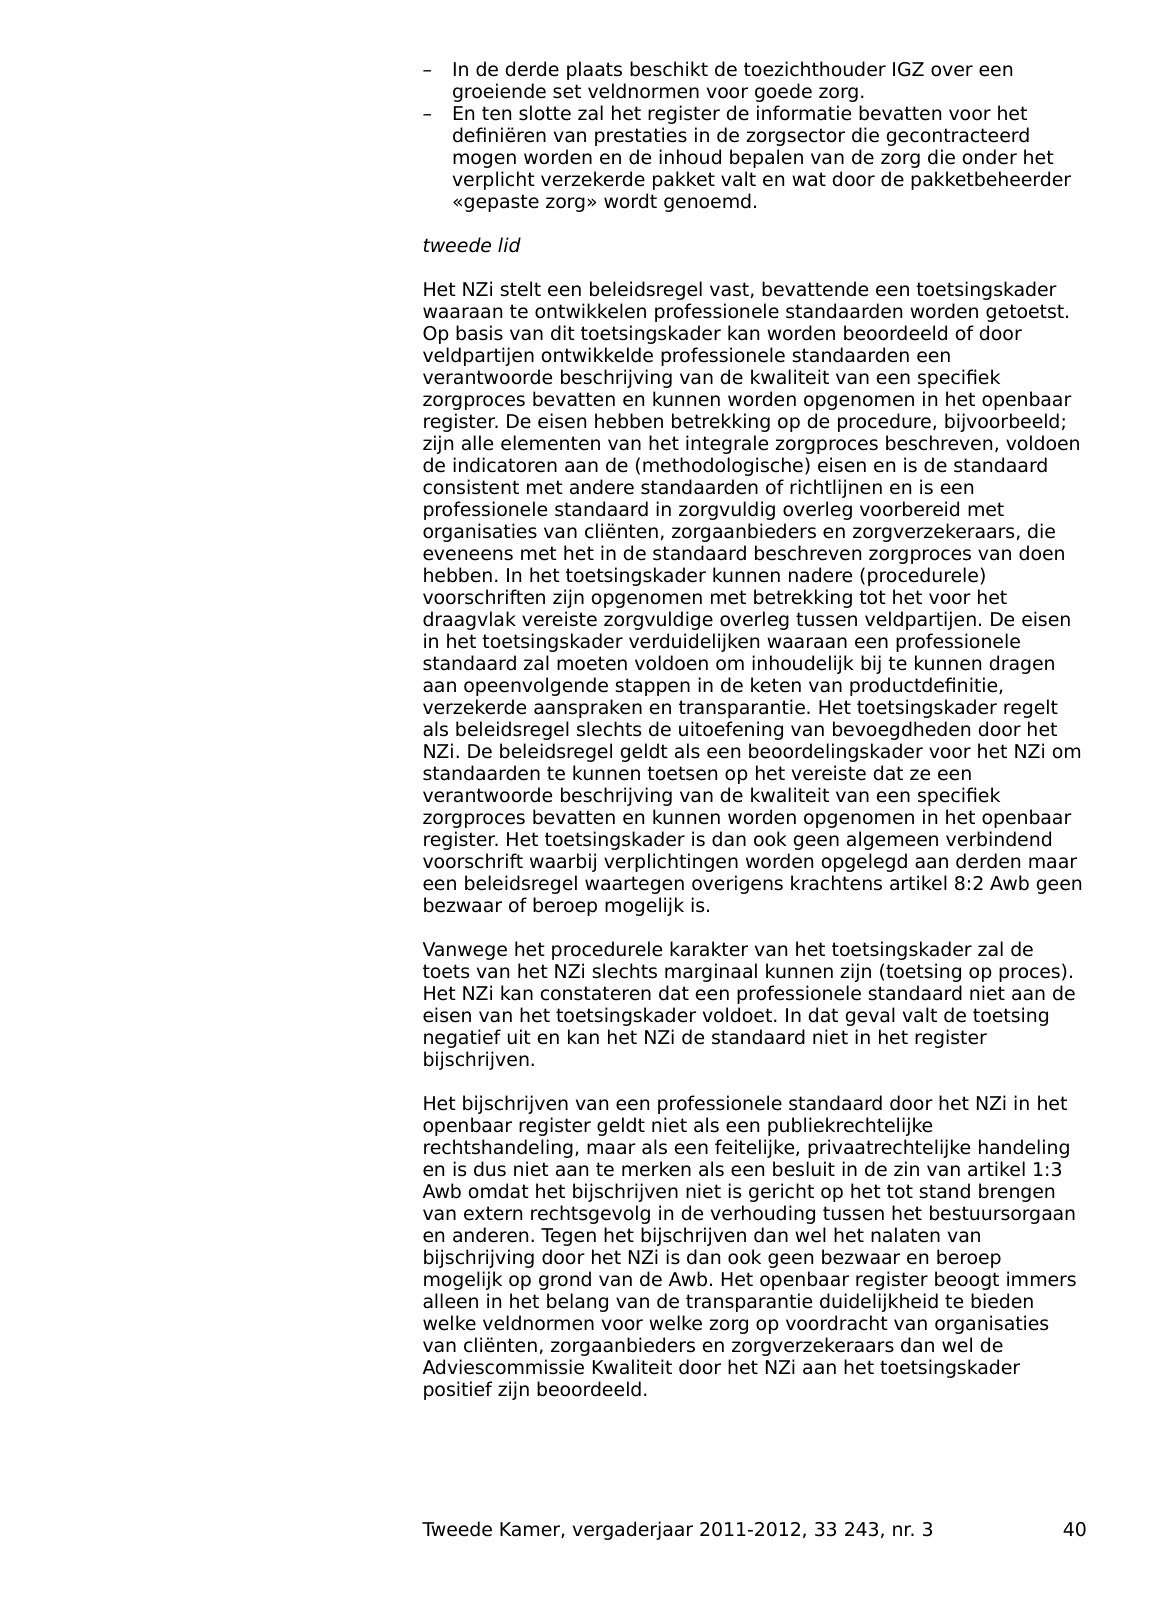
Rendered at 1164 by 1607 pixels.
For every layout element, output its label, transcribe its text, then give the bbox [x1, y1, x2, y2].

text – En ten slotte zal het register de informatie bevatten voor het definiëren van prestaties in de zorgsector die gecontracteerd mogen worden en de inhoud bepalen van de zorg die onder het verplicht verzekerde pakket valt en wat door de pakketbeheerder «gepaste zorg» wordt genoemd. [422, 103, 1087, 213]
text Vanwege het procedurele karakter van het toetsingskader zal de toets van het NZi slechts marginaal kunnen zijn (toetsing op proces). Het NZi kan constateren dat een professionele standaard niet aan de eisen van het toetsingskader voldoet. In dat geval valt de toetsing negatief uit en kan het NZi de standaard niet in het register bijschrijven. [422, 939, 1087, 1071]
text Het NZi stelt een beleidsregel vast, bevattende een toetsingskader waaraan te ontwikkelen professionele standaarden worden getoetst. Op basis van dit toetsingskader kan worden beoordeeld of door veldpartijen ontwikkelde professionele standaarden een verantwoorde beschrijving van de kwaliteit van een specifiek zorgproces bevatten en kunnen worden opgenomen in het openbaar register. De eisen hebben betrekking op de procedure, bijvoorbeeld; zijn alle elementen van het integrale zorgproces beschreven, voldoen de indicatoren aan de (methodologische) eisen en is de standaard consistent met andere standaarden of richtlijnen en is een professionele standaard in zorgvuldig overleg voorbereid met organisaties van cliënten, zorgaanbieders en zorgverzekeraars, die eveneens met het in de standaard beschreven zorgproces van doen hebben. In het toetsingskader kunnen nadere (procedurele) voorschriften zijn opgenomen met betrekking tot het voor het draagvlak vereiste zorgvuldige overleg tussen veldpartijen. De eisen in het toetsingskader verduidelijken waaraan een professionele standaard zal moeten voldoen om inhoudelijk bij te kunnen dragen aan opeenvolgende stappen in de keten van productdefinitie, verzekerde aanspraken en transparantie. Het toetsingskader regelt als beleidsregel slechts de uitoefening van bevoegdheden door het NZi. De beleidsregel geldt als een beoordelingskader voor het NZi om standaarden te kunnen toetsen op het vereiste dat ze een verantwoorde beschrijving van de kwaliteit van een specifiek zorgproces bevatten en kunnen worden opgenomen in het openbaar register. Het toetsingskader is dan ook geen algemeen verbindend voorschrift waarbij verplichtingen worden opgelegd aan derden maar een beleidsregel waartegen overigens krachtens artikel 8:2 Awb geen bezwaar of beroep mogelijk is. [422, 279, 1087, 917]
text – In de derde plaats beschikt de toezichthouder IGZ over een groeiende set veldnormen voor goede zorg. [422, 59, 1087, 103]
subtitle tweede lid [422, 235, 1087, 257]
text Het bijschrijven van een professionele standaard door het NZi in het openbaar register geldt niet als een publiekrechtelijke rechtshandeling, maar als een feitelijke, privaatrechtelijke handeling en is dus niet aan te merken als een besluit in de zin van artikel 1:3 Awb omdat het bijschrijven niet is gericht op het tot stand brengen van extern rechtsgevolg in de verhouding tussen het bestuursorgaan en anderen. Tegen het bijschrijven dan wel het nalaten van bijschrijving door het NZi is dan ook geen bezwaar en beroep mogelijk op grond van de Awb. Het openbaar register beoogt immers alleen in het belang van de transparantie duidelijkheid te bieden welke veldnormen voor welke zorg op voordracht van organisaties van cliënten, zorgaanbieders en zorgverzekeraars dan wel de Adviescommissie Kwaliteit door het NZi aan het toetsingskader positief zijn beoordeeld. [422, 1093, 1087, 1401]
